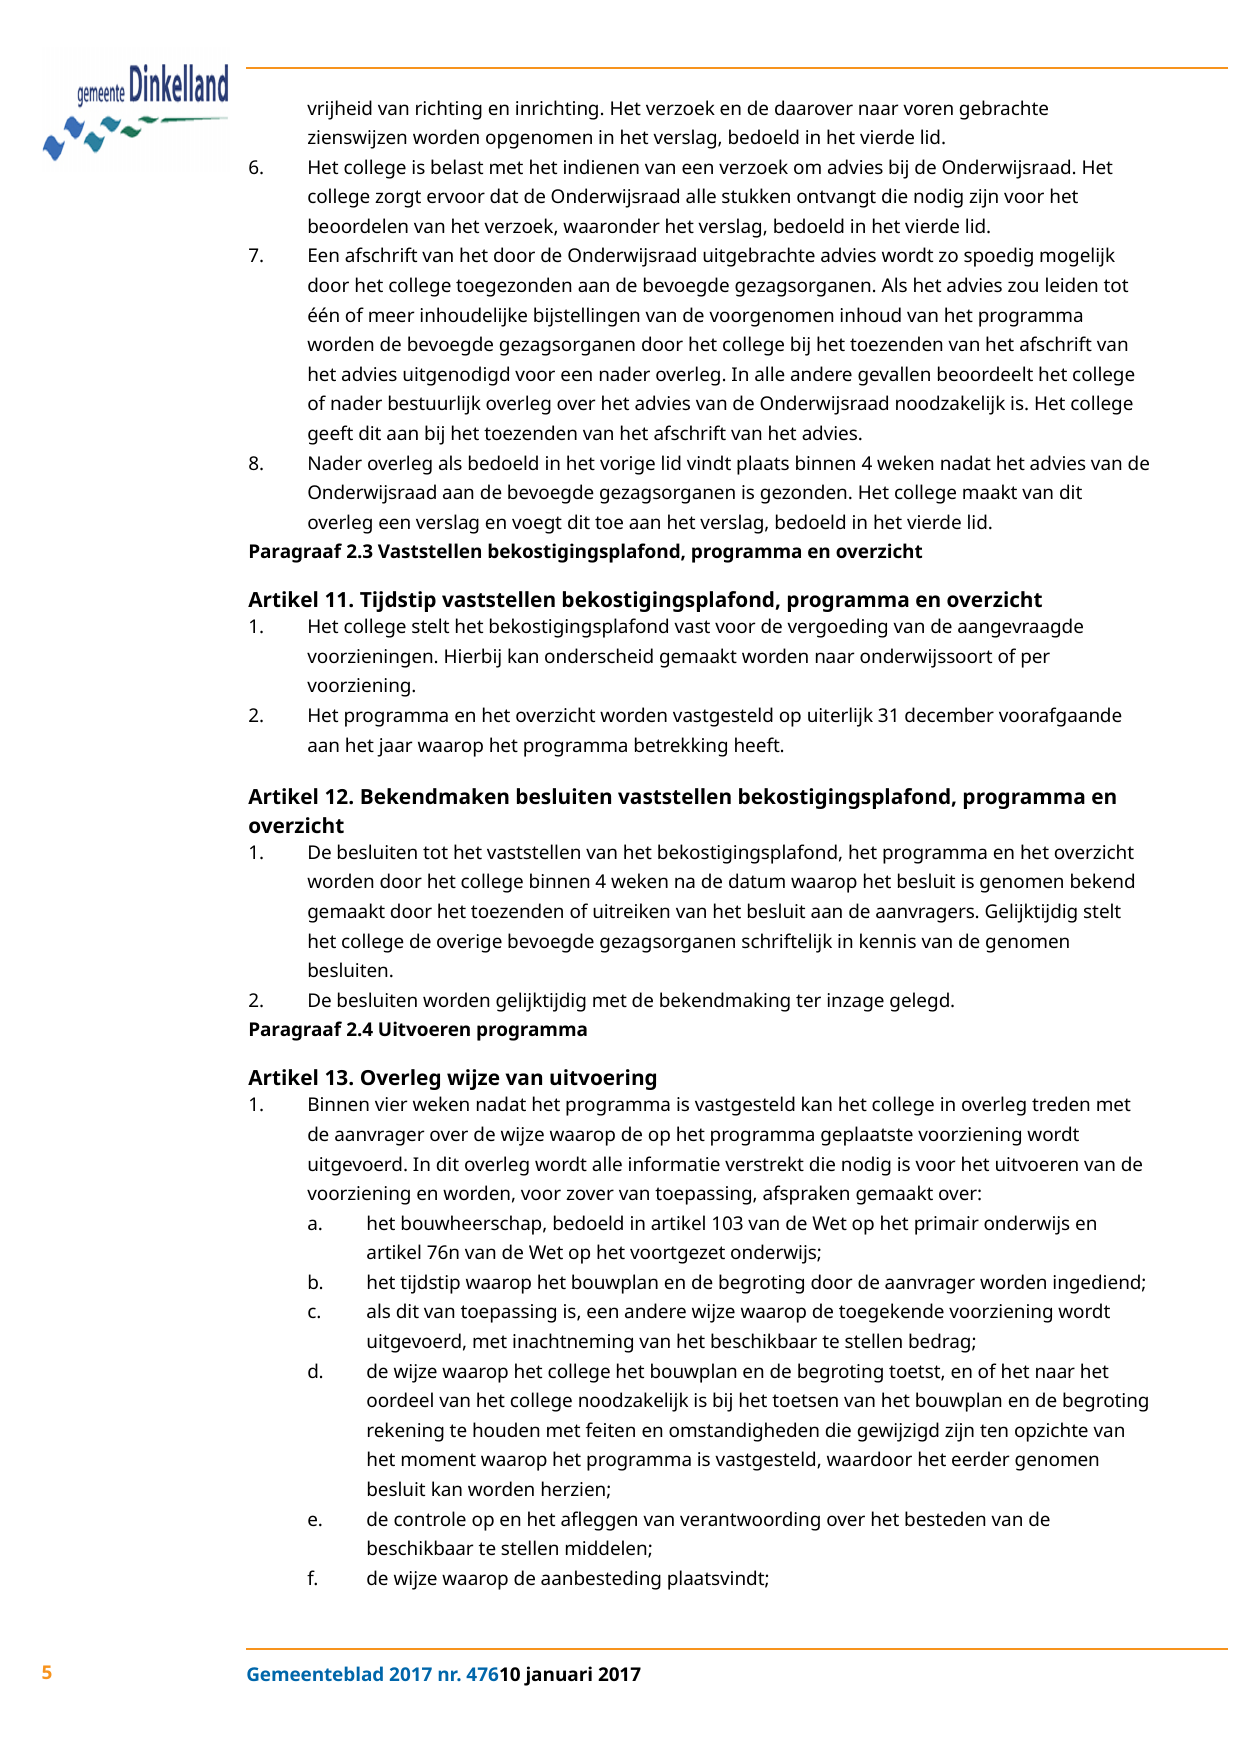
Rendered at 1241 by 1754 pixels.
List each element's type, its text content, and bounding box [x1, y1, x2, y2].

list het bouwheerschap, bedoeld in artikel 103 van de Wet op het primair onderwijs en artikel 76n van de Wet op het voortgezet onderwijs; [307, 1210, 1152, 1265]
list Het college is belast met het indienen van een verzoek om advies bij de Onderwijsraad. Het college zorgt ervoor dat de Onderwijsraad alle stukken ontvangt die nodig zijn voor het beoordelen van het verzoek, waaronder het verslag, bedoeld in het vierde lid. [248, 154, 1152, 239]
list de wijze waarop het college het bouwplan en de begroting toetst, en of het naar het oordeel van het college noodzakelijk is bij het toetsen van het bouwplan en de begroting rekening te houden met feiten en omstandigheden die gewijzigd zijn ten opzichte van het moment waarop het programma is vastgesteld, waardoor het eerder genomen besluit kan worden herzien; [307, 1358, 1152, 1502]
list als dit van toepassing is, een andere wijze waarop de toegekende voorziening wordt uitgevoerd, met inachtneming van het beschikbaar te stellen bedrag; [307, 1299, 1152, 1354]
text Artikel 13. Overleg wijze van uitvoering [248, 1063, 1152, 1092]
list de wijze waarop de aanbesteding plaatsvindt; [307, 1565, 1152, 1591]
list Het college stelt het bekostigingsplafond vast voor de vergoeding van de aangevraagde voorzieningen. Hierbij kan onderscheid gemaakt worden naar onderwijssoort of per voorziening. [248, 613, 1152, 698]
text Artikel 12. Bekendmaken besluiten vaststellen bekostigingsplafond, programma en overzicht [248, 782, 1152, 839]
list het tijdstip waarop het bouwplan en de begroting door de aanvrager worden ingediend; [307, 1269, 1152, 1295]
list vrijheid van richting en inrichting. Het verzoek en de daarover naar voren gebrachte zienswijzen worden opgenomen in het verslag, bedoeld in het vierde lid. [248, 95, 1152, 150]
text Paragraaf 2.3 Vaststellen bekostigingsplafond, programma en overzicht [248, 538, 1152, 564]
picture [41, 47, 231, 172]
list Het programma en het overzicht worden vastgesteld op uiterlijk 31 december voorafgaande aan het jaar waarop het programma betrekking heeft. [248, 702, 1152, 758]
list Nader overleg als bedoeld in het vorige lid vindt plaats binnen 4 weken nadat het advies van de Onderwijsraad aan de bevoegde gezagsorganen is gezonden. Het college maakt van dit overleg een verslag en voegt dit toe aan het verslag, bedoeld in het vierde lid. [248, 450, 1152, 535]
list Een afschrift van het door de Onderwijsraad uitgebrachte advies wordt zo spoedig mogelijk door het college toegezonden aan de bevoegde gezagsorganen. Als het advies zou leiden tot één of meer inhoudelijke bijstellingen van de voorgenomen inhoud van het programma worden de bevoegde gezagsorganen door het college bij het toezenden van het afschrift van het advies uitgenodigd voor een nader overleg. In alle andere gevallen beoordeelt het college of nader bestuurlijk overleg over het advies van de Onderwijsraad noodzakelijk is. Het college geeft dit aan bij het toezenden van het afschrift van het advies. [248, 243, 1152, 446]
text Paragraaf 2.4 Uitvoeren programma [248, 1017, 1152, 1042]
list Binnen vier weken nadat het programma is vastgesteld kan het college in overleg treden met de aanvrager over de wijze waarop de op het programma geplaatste voorziening wordt uitgevoerd. In dit overleg wordt alle informatie verstrekt die nodig is voor het uitvoeren van de voorziening en worden, voor zover van toepassing, afspraken gemaakt over: [248, 1092, 1152, 1206]
list De besluiten worden gelijktijdig met de bekendmaking ter inzage gelegd. [248, 987, 1152, 1013]
list de controle op en het afleggen van verantwoording over het besteden van de beschikbaar te stellen middelen; [307, 1506, 1152, 1561]
text Artikel 11. Tijdstip vaststellen bekostigingsplafond, programma en overzicht [248, 585, 1152, 613]
list De besluiten tot het vaststellen van het bekostigingsplafond, het programma en het overzicht worden door het college binnen 4 weken na de datum waarop het besluit is genomen bekend gemaakt door het toezenden of uitreiken van het besluit aan de aanvragers. Gelijktijdig stelt het college de overige bevoegde gezagsorganen schriftelijk in kennis van de genomen besluiten. [248, 839, 1152, 983]
